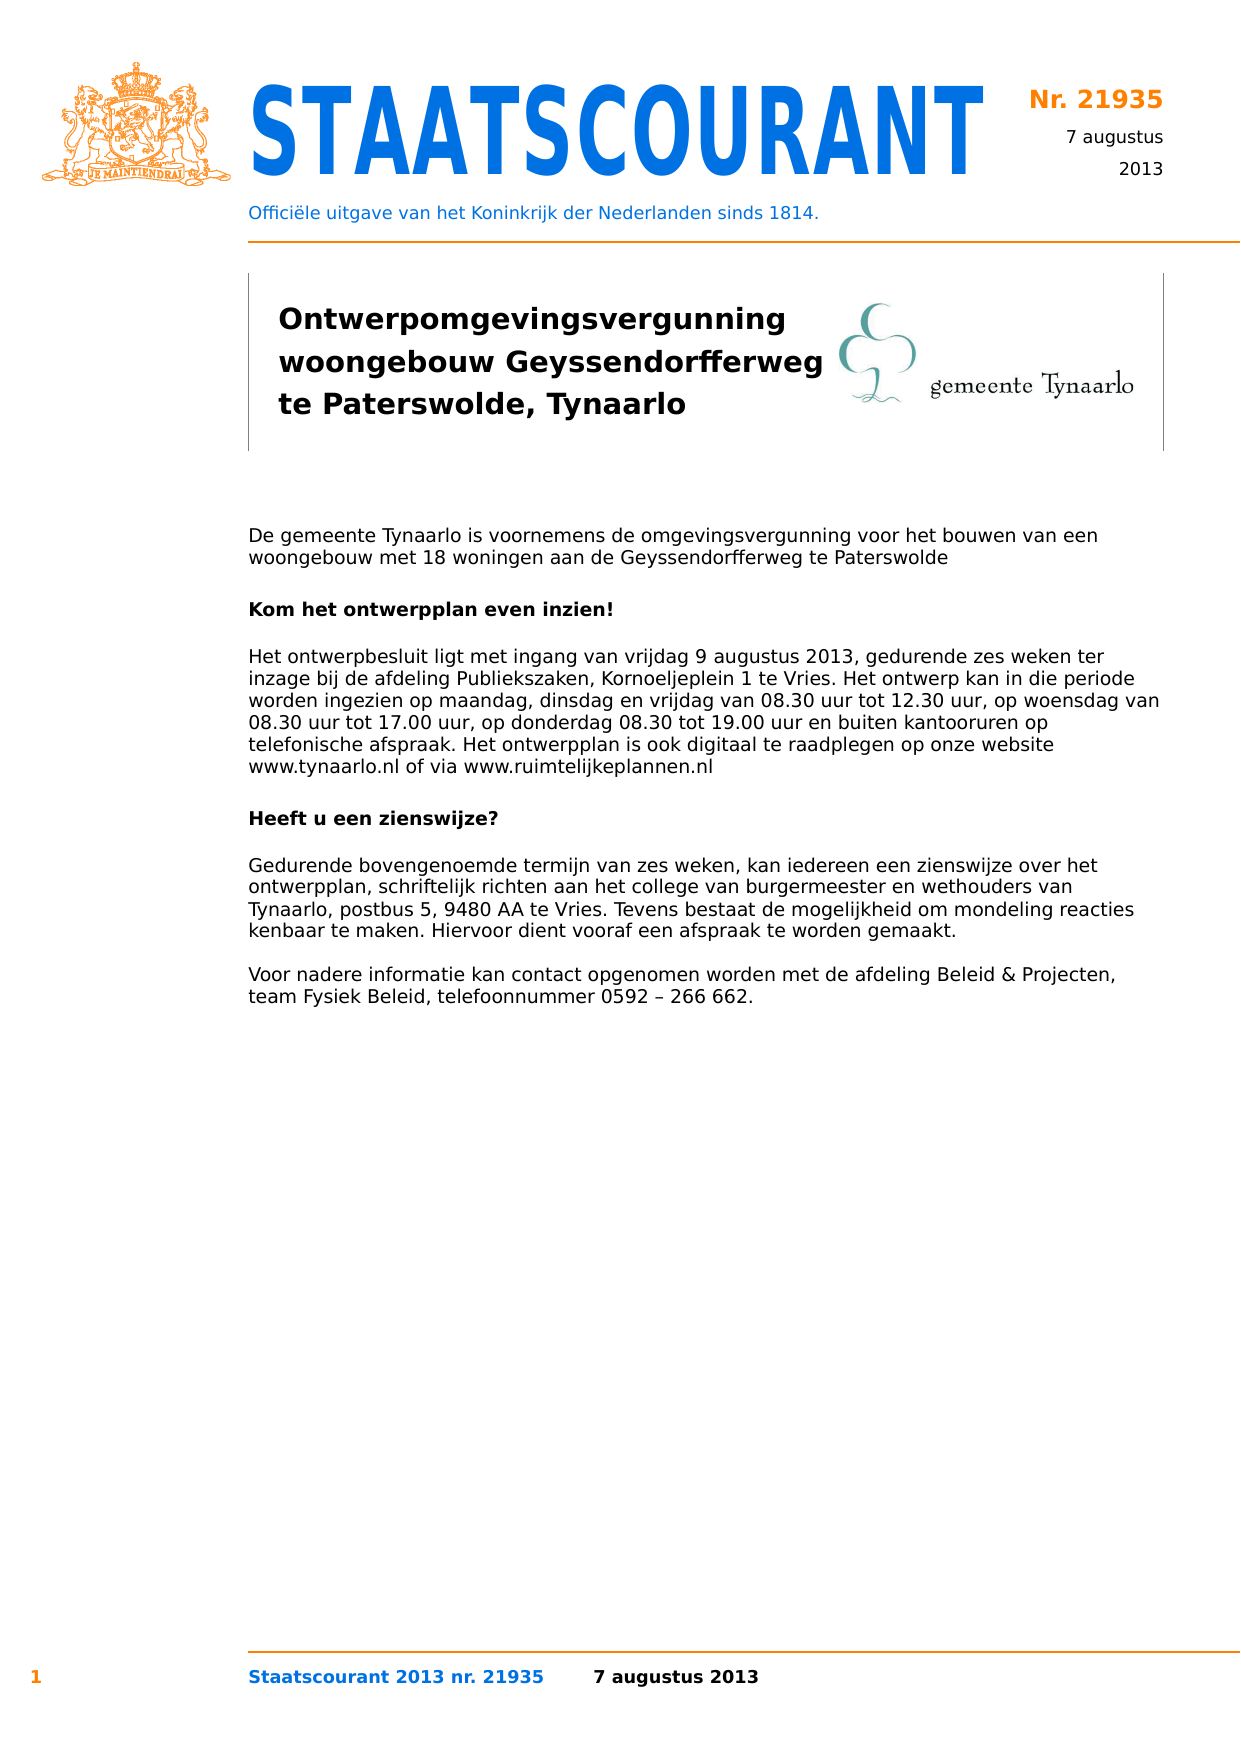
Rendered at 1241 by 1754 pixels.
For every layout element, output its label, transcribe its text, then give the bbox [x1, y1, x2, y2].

table_header [25, 62, 248, 241]
table_cell Officiële uitgave van het Koninkrijk der Nederlanden sinds 1814. [248, 203, 1240, 241]
subtitle Heeft u een zienswijze? [248, 807, 1163, 829]
subtitle Kom het ontwerpplan even inzien! [248, 599, 1163, 621]
table_header STAATSCOURANT [248, 62, 998, 203]
table_header Nr. 21935 [998, 62, 1240, 121]
text Gedurende bovengenoemde termijn van zes weken, kan iedereen een zienswijze over het ontwerpplan, schriftelijk richten aan het college van burgermeester en wethouders van Tynaarlo, postbus 5, 9480 AA te Vries. Tevens bestaat de mogelijkheid om mondeling reacties kenbaar te maken. Hiervoor dient vooraf een afspraak te worden gemaakt. [248, 854, 1163, 942]
text De gemeente Tynaarlo is voornemens de omgevingsvergunning voor het bouwen van een woongebouw met 18 woningen aan de Geyssendorfferweg te Paterswolde [248, 525, 1163, 569]
text Voor nadere informatie kan contact opgenomen worden met de afdeling Beleid & Projecten, team Fysiek Beleid, telefoonnummer 0592 – 266 662. [248, 964, 1163, 1008]
text Het ontwerpbesluit ligt met ingang van vrijdag 9 augustus 2013, gedurende zes weken ter inzage bij de afdeling Publiekszaken, Kornoeljeplein 1 te Vries. Het ontwerp kan in die periode worden ingezien op maandag, dinsdag en vrijdag van 08.30 uur tot 12.30 uur, op woensdag van 08.30 uur tot 17.00 uur, op donderdag 08.30 tot 19.00 uur en buiten kantooruren op telefonische afspraak. Het ontwerpplan is ook digitaal te raadplegen op onze website www.tynaarlo.nl of via www.ruimtelijkeplannen.nl [248, 646, 1163, 777]
picture [838, 302, 1134, 403]
picture [41, 62, 231, 186]
table_cell 2013 [998, 153, 1240, 203]
subtitle Ontwerpomgevingsvergunning woongebouw Geyssendorfferweg te Paterswolde, Tynaarlo [249, 273, 1163, 451]
table_cell 7 augustus [998, 121, 1240, 153]
